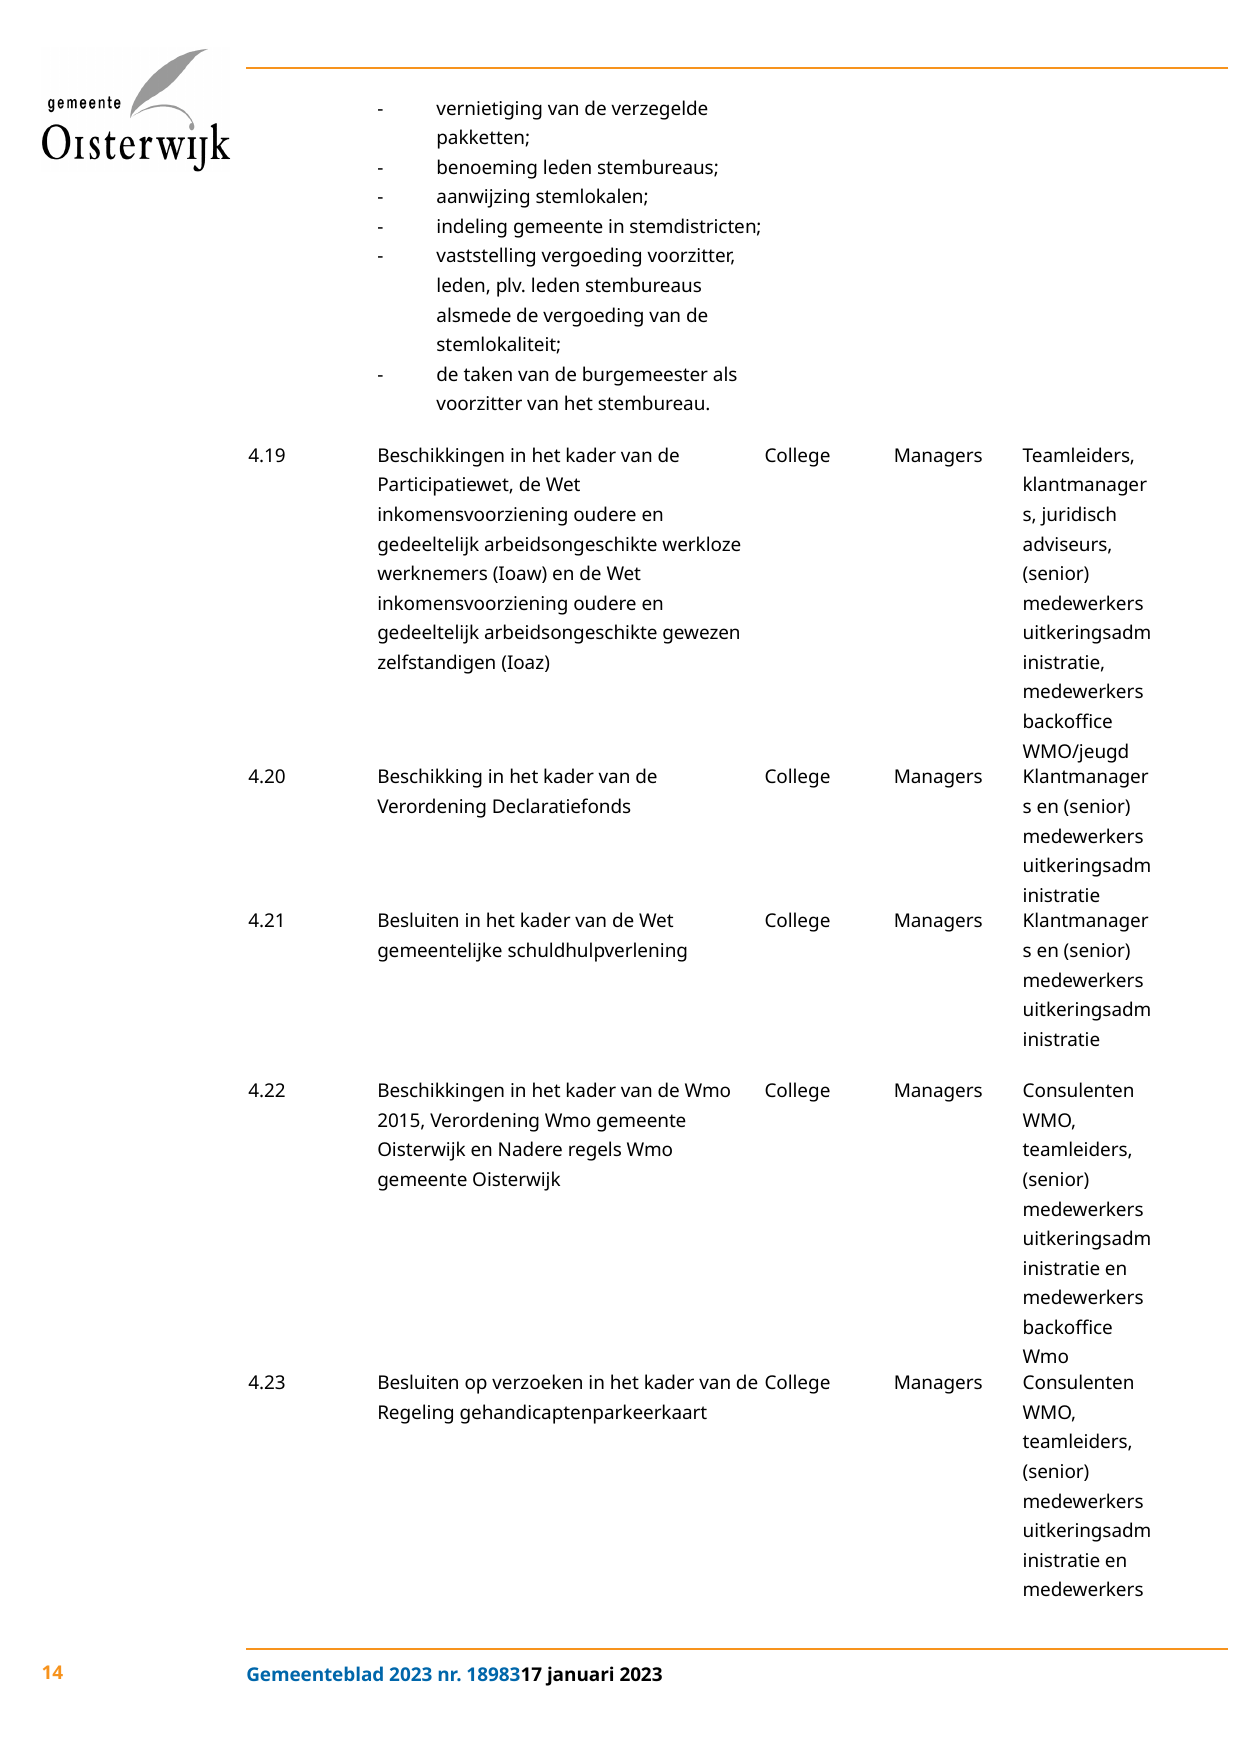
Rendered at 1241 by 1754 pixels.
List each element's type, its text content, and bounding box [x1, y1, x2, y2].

table_cell Managers [894, 908, 1022, 1052]
table_cell [764, 95, 893, 416]
table_cell College [764, 908, 893, 1052]
table_cell 4.22 [248, 1078, 377, 1369]
table_cell [1023, 95, 1152, 416]
table_cell Beschikkingen in het kader van de Participatiewet, de Wet inkomensvoorziening oudere en gedeeltelijk arbeidsongeschikte werkloze werknemers (Ioaw) en de Wet inkomensvoorziening oudere en gedeeltelijk arbeidsongeschikte gewezen zelfstandigen (Ioaz) [377, 442, 764, 764]
table_cell Managers [894, 1078, 1022, 1369]
table_cell 4.23 [248, 1370, 377, 1602]
table_cell vernietiging van de verzegelde pakketten; benoeming leden stembureaus; aanwijzing stemlokalen; indeling gemeente in stemdistricten; vaststelling vergoeding voorzitter, leden, plv. leden stembureaus alsmede de vergoeding van de stemlokaliteit; de taken van de burgemeester als voorzitter van het stembureau. [377, 95, 764, 416]
table_cell Besluiten in het kader van de Wet gemeentelijke schuldhulpverlening [377, 908, 764, 1052]
table_cell Teamleiders, klantmanagers, juridisch adviseurs, (senior) medewerkers uitkeringsadministratie, medewerkers backoffice WMO/jeugd [1023, 442, 1152, 764]
table_cell Besluiten op verzoeken in het kader van de Regeling gehandicaptenparkeerkaart [377, 1370, 764, 1602]
table_cell Managers [894, 442, 1022, 764]
table_cell [248, 95, 377, 416]
table_cell 4.19 [248, 442, 377, 764]
table_cell [894, 95, 1022, 416]
table_cell Beschikking in het kader van de Verordening Declaratiefonds [377, 764, 764, 908]
table_cell College [764, 1370, 893, 1602]
table_cell College [764, 442, 893, 764]
table_cell [248, 1052, 506, 1077]
table_cell Managers [894, 764, 1022, 908]
table_cell Managers [894, 1370, 1022, 1602]
table_cell [506, 1052, 1152, 1077]
table_cell Klantmanagers en (senior) medewerkers uitkeringsadministratie [1023, 908, 1152, 1052]
picture [41, 47, 231, 172]
table_cell Consulenten WMO, teamleiders, (senior) medewerkers uitkeringsadministratie en medewerkers [1023, 1370, 1152, 1602]
table_cell Beschikkingen in het kader van de Wmo 2015, Verordening Wmo gemeente Oisterwijk en Nadere regels Wmo gemeente Oisterwijk [377, 1078, 764, 1369]
table_cell College [764, 1078, 893, 1369]
table_cell [506, 416, 1152, 442]
table_cell [248, 416, 506, 442]
table_cell Consulenten WMO, teamleiders, (senior) medewerkers uitkeringsadministratie en medewerkers backoffice Wmo [1023, 1078, 1152, 1369]
table_cell 4.21 [248, 908, 377, 1052]
table_cell Klantmanagers en (senior) medewerkers uitkeringsadministratie [1023, 764, 1152, 908]
table_cell 4.20 [248, 764, 377, 908]
table_cell College [764, 764, 893, 908]
